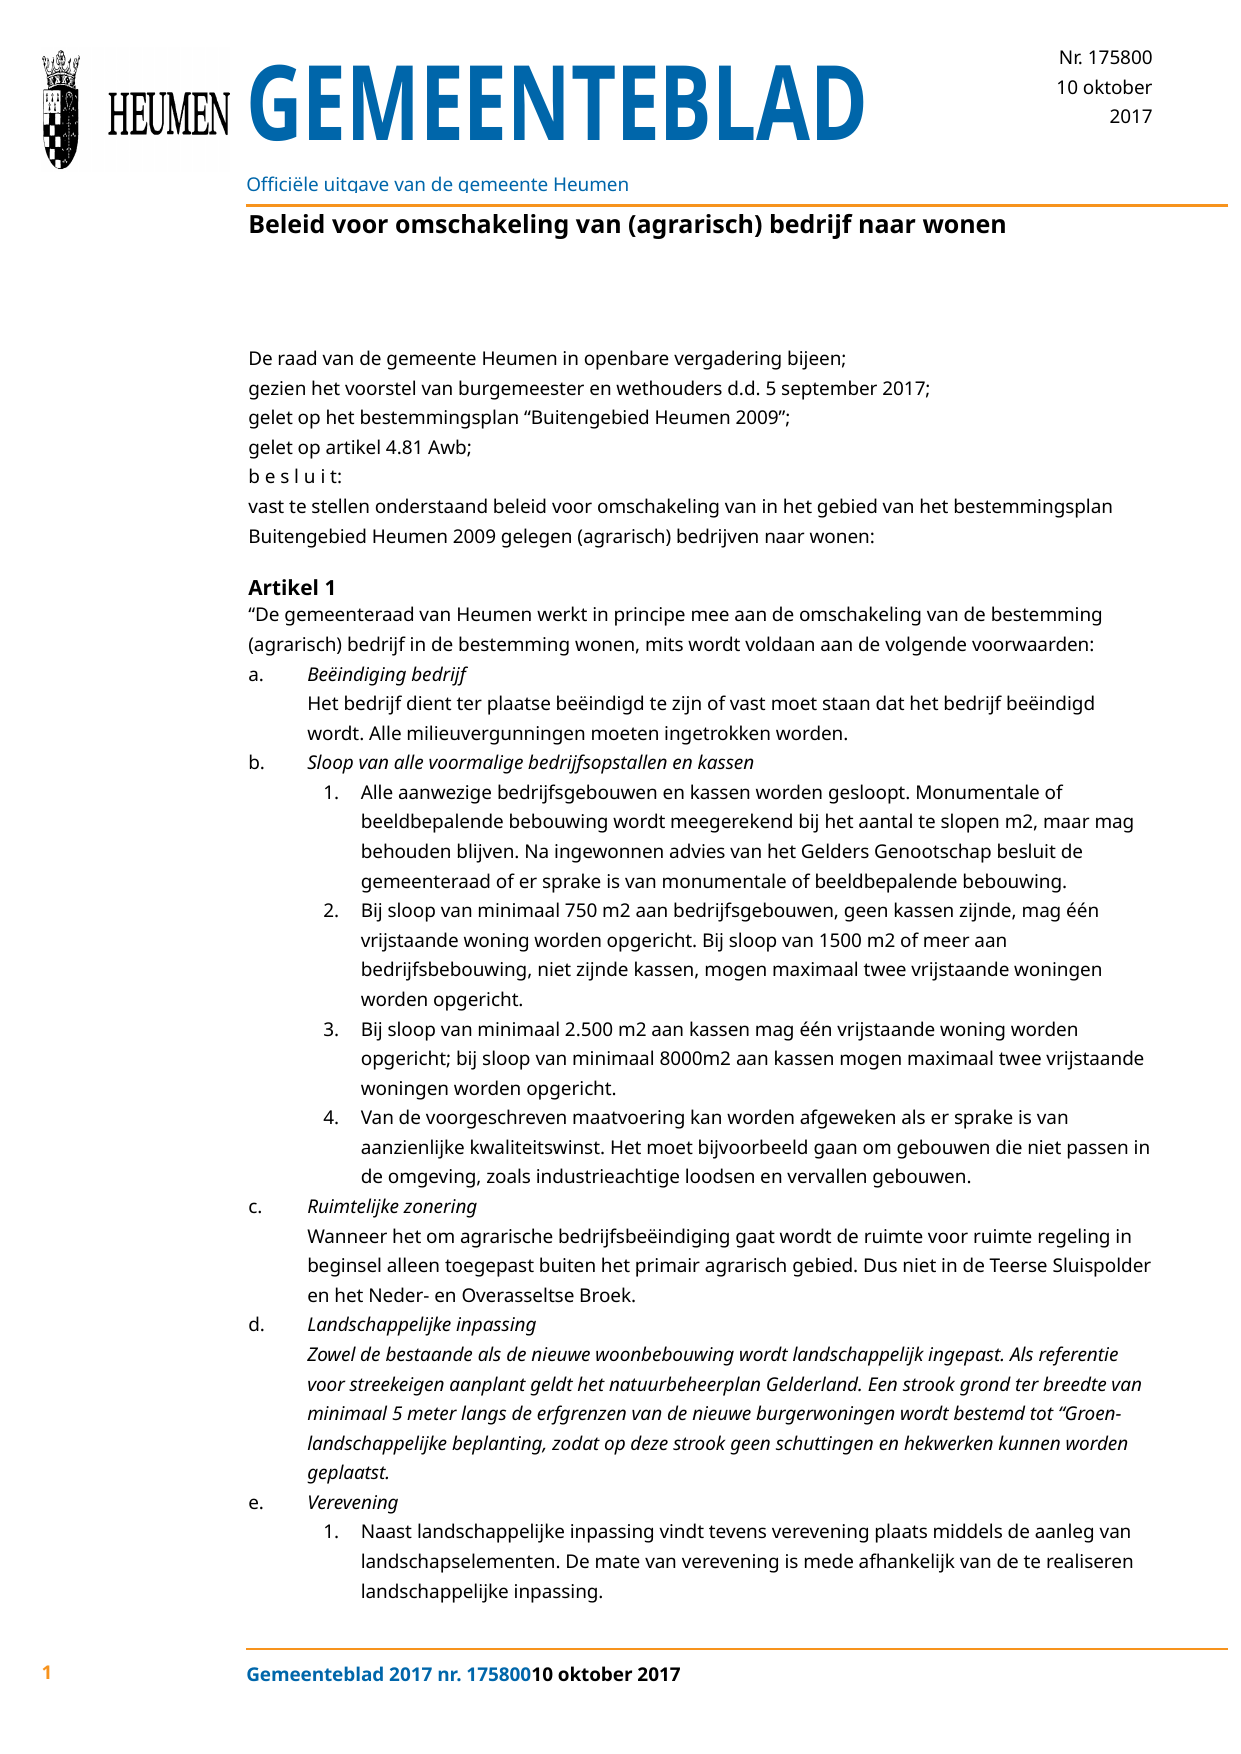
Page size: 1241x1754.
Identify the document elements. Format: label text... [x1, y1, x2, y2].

text gezien het voorstel van burgemeester en wethouders d.d. 5 september 2017; [248, 375, 1152, 401]
list Beëindiging bedrijf [248, 661, 1152, 687]
text Beleid voor omschakeling van (agrarisch) bedrijf naar wonen [248, 207, 1152, 241]
text “De gemeenteraad van Heumen werkt in principe mee aan de omschakeling van de bestemming (agrarisch) bedrijf in de bestemming wonen, mits wordt voldaan aan de volgende voorwaarden: [248, 602, 1152, 657]
list Bij sloop van minimaal 750 m2 aan bedrijfsgebouwen, geen kassen zijnde, mag één vrijstaande woning worden opgericht. Bij sloop van 1500 m2 of meer aan bedrijfsbebouwing, niet zijnde kassen, mogen maximaal twee vrijstaande woningen worden opgericht. [323, 897, 1152, 1012]
list Van de voorgeschreven maatvoering kan worden afgeweken als er sprake is van aanzienlijke kwaliteitswinst. Het moet bijvoorbeeld gaan om gebouwen die niet passen in de omgeving, zoals industrieachtige loodsen en vervallen gebouwen. [323, 1104, 1152, 1189]
text b e s l u i t: [248, 464, 1152, 489]
list Ruimtelijke zonering [248, 1193, 1152, 1219]
text gelet op het bestemmingsplan “Buitengebied Heumen 2009”; [248, 404, 1152, 430]
list Het bedrijf dient ter plaatse beëindigd te zijn of vast moet staan dat het bedrijf beëindigd wordt. Alle milieuvergunningen moeten ingetrokken worden. [248, 690, 1152, 746]
text vast te stellen onderstaand beleid voor omschakeling van in het gebied van het bestemmingsplan Buitengebied Heumen 2009 gelegen (agrarisch) bedrijven naar wonen: [248, 493, 1152, 548]
list Sloop van alle voormalige bedrijfsopstallen en kassen [248, 749, 1152, 775]
list Zowel de bestaande als de nieuwe woonbebouwing wordt landschappelijk ingepast. Als referentie voor streekeigen aanplant geldt het natuurbeheerplan Gelderland. Een strook grond ter breedte van minimaal 5 meter langs de erfgrenzen van de nieuwe burgerwoningen wordt bestemd tot “Groen-landschappelijke beplanting, zodat op deze strook geen schuttingen en hekwerken kunnen worden geplaatst. [248, 1341, 1152, 1485]
list Naast landschappelijke inpassing vindt tevens verevening plaats middels de aanleg van landschapselementen. De mate van verevening is mede afhankelijk van de te realiseren landschappelijke inpassing. [323, 1519, 1152, 1604]
list Wanneer het om agrarische bedrijfsbeëindiging gaat wordt de ruimte voor ruimte regeling in beginsel alleen toegepast buiten het primair agrarisch gebied. Dus niet in de Teerse Sluispolder en het Neder- en Overasseltse Broek. [248, 1223, 1152, 1308]
text gelet op artikel 4.81 Awb; [248, 434, 1152, 460]
list Landschappelijke inpassing [248, 1312, 1152, 1337]
text Artikel 1 [248, 573, 1152, 602]
list Verevening [248, 1489, 1152, 1515]
text De raad van de gemeente Heumen in openbare vergadering bijeen; [248, 345, 1152, 371]
list Alle aanwezige bedrijfsgebouwen en kassen worden gesloopt. Monumentale of beeldbepalende bebouwing wordt meegerekend bij het aantal te slopen m2, maar mag behouden blijven. Na ingewonnen advies van het Gelders Genootschap besluit de gemeenteraad of er sprake is van monumentale of beeldbepalende bebouwing. [323, 779, 1152, 894]
picture [41, 47, 231, 172]
list Bij sloop van minimaal 2.500 m2 aan kassen mag één vrijstaande woning worden opgericht; bij sloop van minimaal 8000m2 aan kassen mogen maximaal twee vrijstaande woningen worden opgericht. [323, 1016, 1152, 1101]
